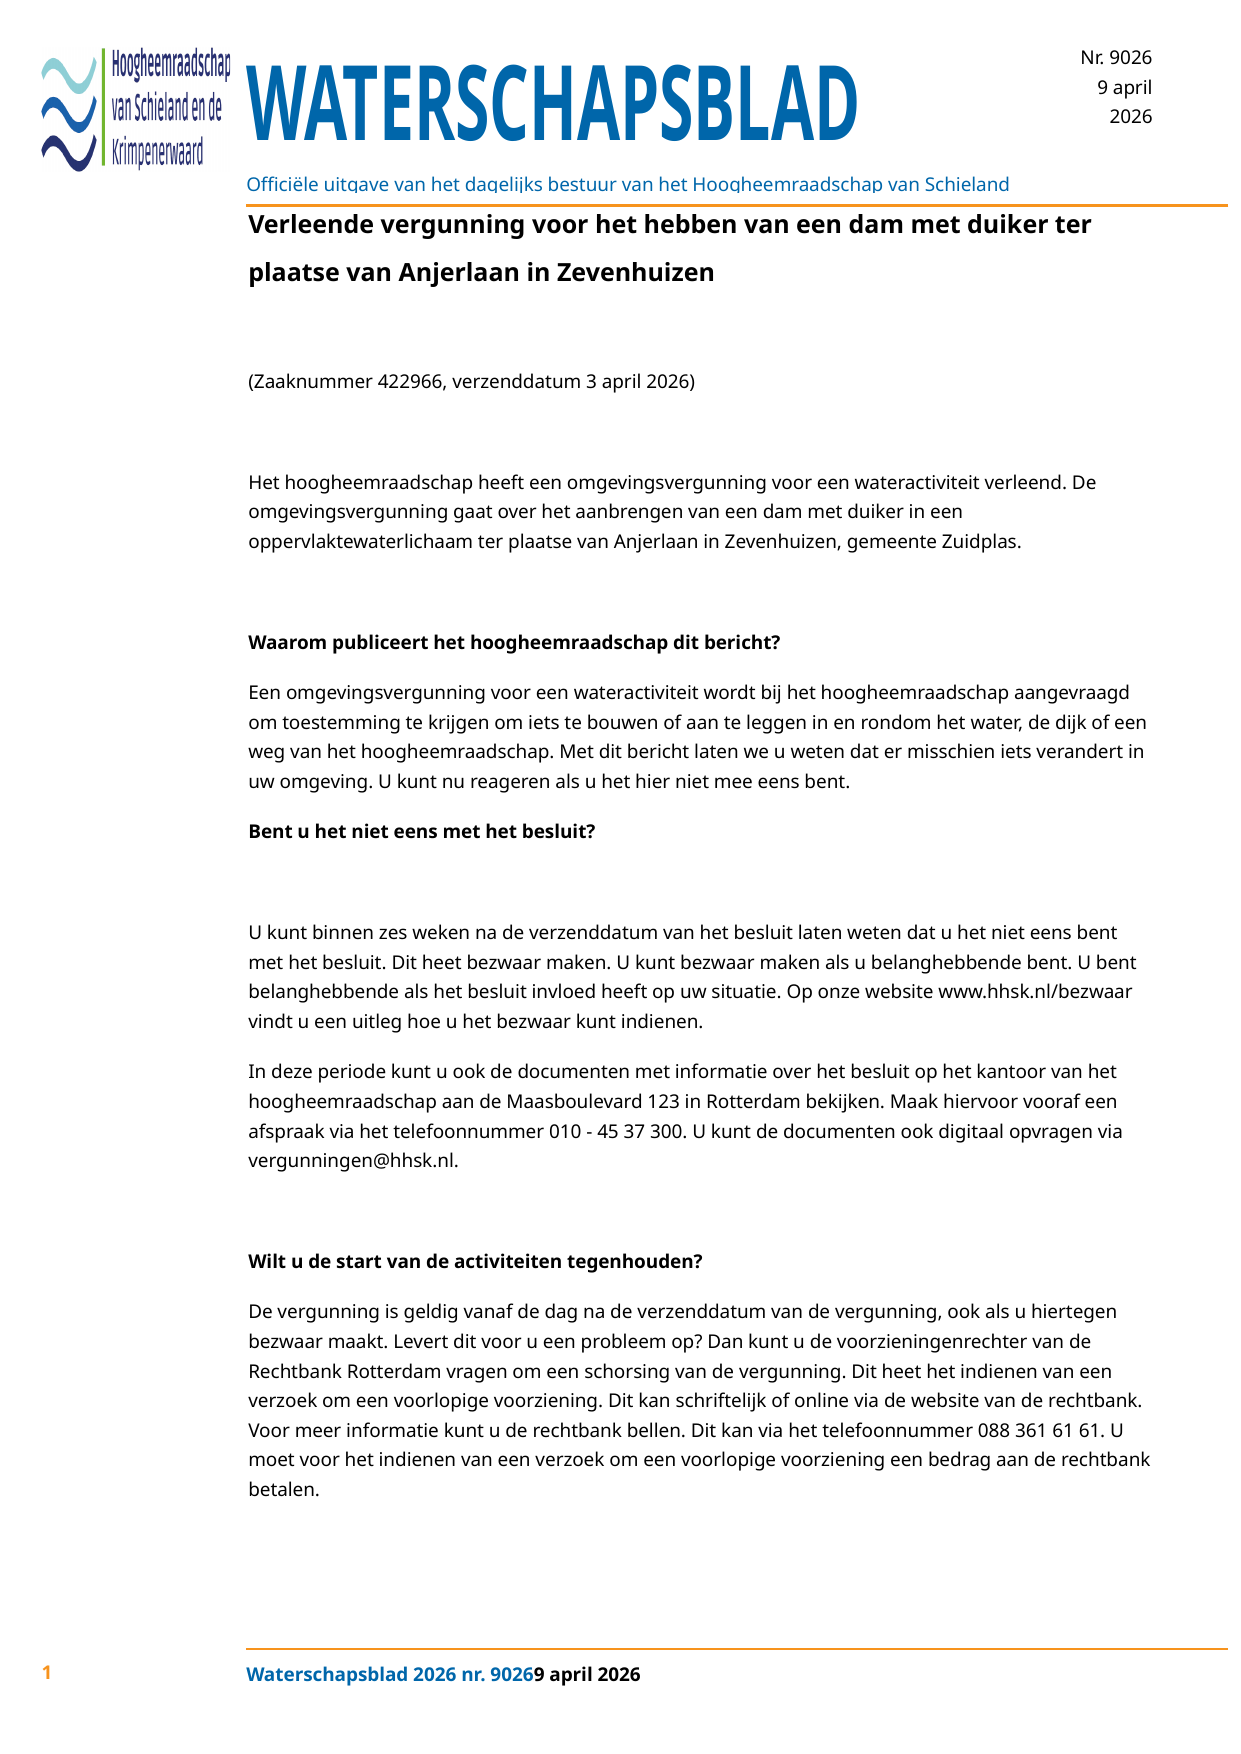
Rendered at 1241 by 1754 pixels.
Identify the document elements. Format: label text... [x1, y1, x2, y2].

text Waarom publiceert het hoogheemraadschap dit bericht? [248, 629, 1152, 655]
picture [41, 47, 231, 172]
text (Zaaknummer 422966, verzenddatum 3 april 2026) [248, 368, 1152, 394]
text Verleende vergunning voor het hebben van een dam met duiker ter plaatse van Anjerlaan in Zevenhuizen [248, 207, 1152, 288]
text De vergunning is geldig vanaf de dag na de verzenddatum van de vergunning, ook als u hiertegen bezwaar maakt. Levert dit voor u een probleem op? Dan kunt u de voorzieningenrechter van de Rechtbank Rotterdam vragen om een schorsing van de vergunning. Dit heet het indienen van een verzoek om een voorlopige voorziening. Dit kan schriftelijk of online via de website van de rechtbank. Voor meer informatie kunt u de rechtbank bellen. Dit kan via het telefoonnummer 088 361 61 61. U moet voor het indienen van een verzoek om een voorlopige voorziening een bedrag aan de rechtbank betalen. [248, 1299, 1152, 1502]
text Bent u het niet eens met het besluit? [248, 819, 1152, 844]
text Wilt u de start van de activiteiten tegenhouden? [248, 1248, 1152, 1274]
text Een omgevingsvergunning voor een wateractiviteit wordt bij het hoogheemraadschap aangevraagd om toestemming te krijgen om iets te bouwen of aan te leggen in en rondom het water, de dijk of een weg van het hoogheemraadschap. Met dit bericht laten we u weten dat er misschien iets verandert in uw omgeving. U kunt nu reageren als u het hier niet mee eens bent. [248, 679, 1152, 794]
text In deze periode kunt u ook de documenten met informatie over het besluit op het kantoor van het hoogheemraadschap aan de Maasboulevard 123 in Rotterdam bekijken. Maak hiervoor vooraf een afspraak via het telefoonnummer 010 - 45 37 300. U kunt de documenten ook digitaal opvragen via vergunningen@hhsk.nl. [248, 1059, 1152, 1173]
text U kunt binnen zes weken na de verzenddatum van het besluit laten weten dat u het niet eens bent met het besluit. Dit heet bezwaar maken. U kunt bezwaar maken als u belanghebbende bent. U bent belanghebbende als het besluit invloed heeft op uw situatie. Op onze website www.hhsk.nl/bezwaar vindt u een uitleg hoe u het bezwaar kunt indienen. [248, 919, 1152, 1034]
text Het hoogheemraadschap heeft een omgevingsvergunning voor een wateractiviteit verleend. De omgevingsvergunning gaat over het aanbrengen van een dam met duiker in een oppervlaktewaterlichaam ter plaatse van Anjerlaan in Zevenhuizen, gemeente Zuidplas. [248, 469, 1152, 554]
